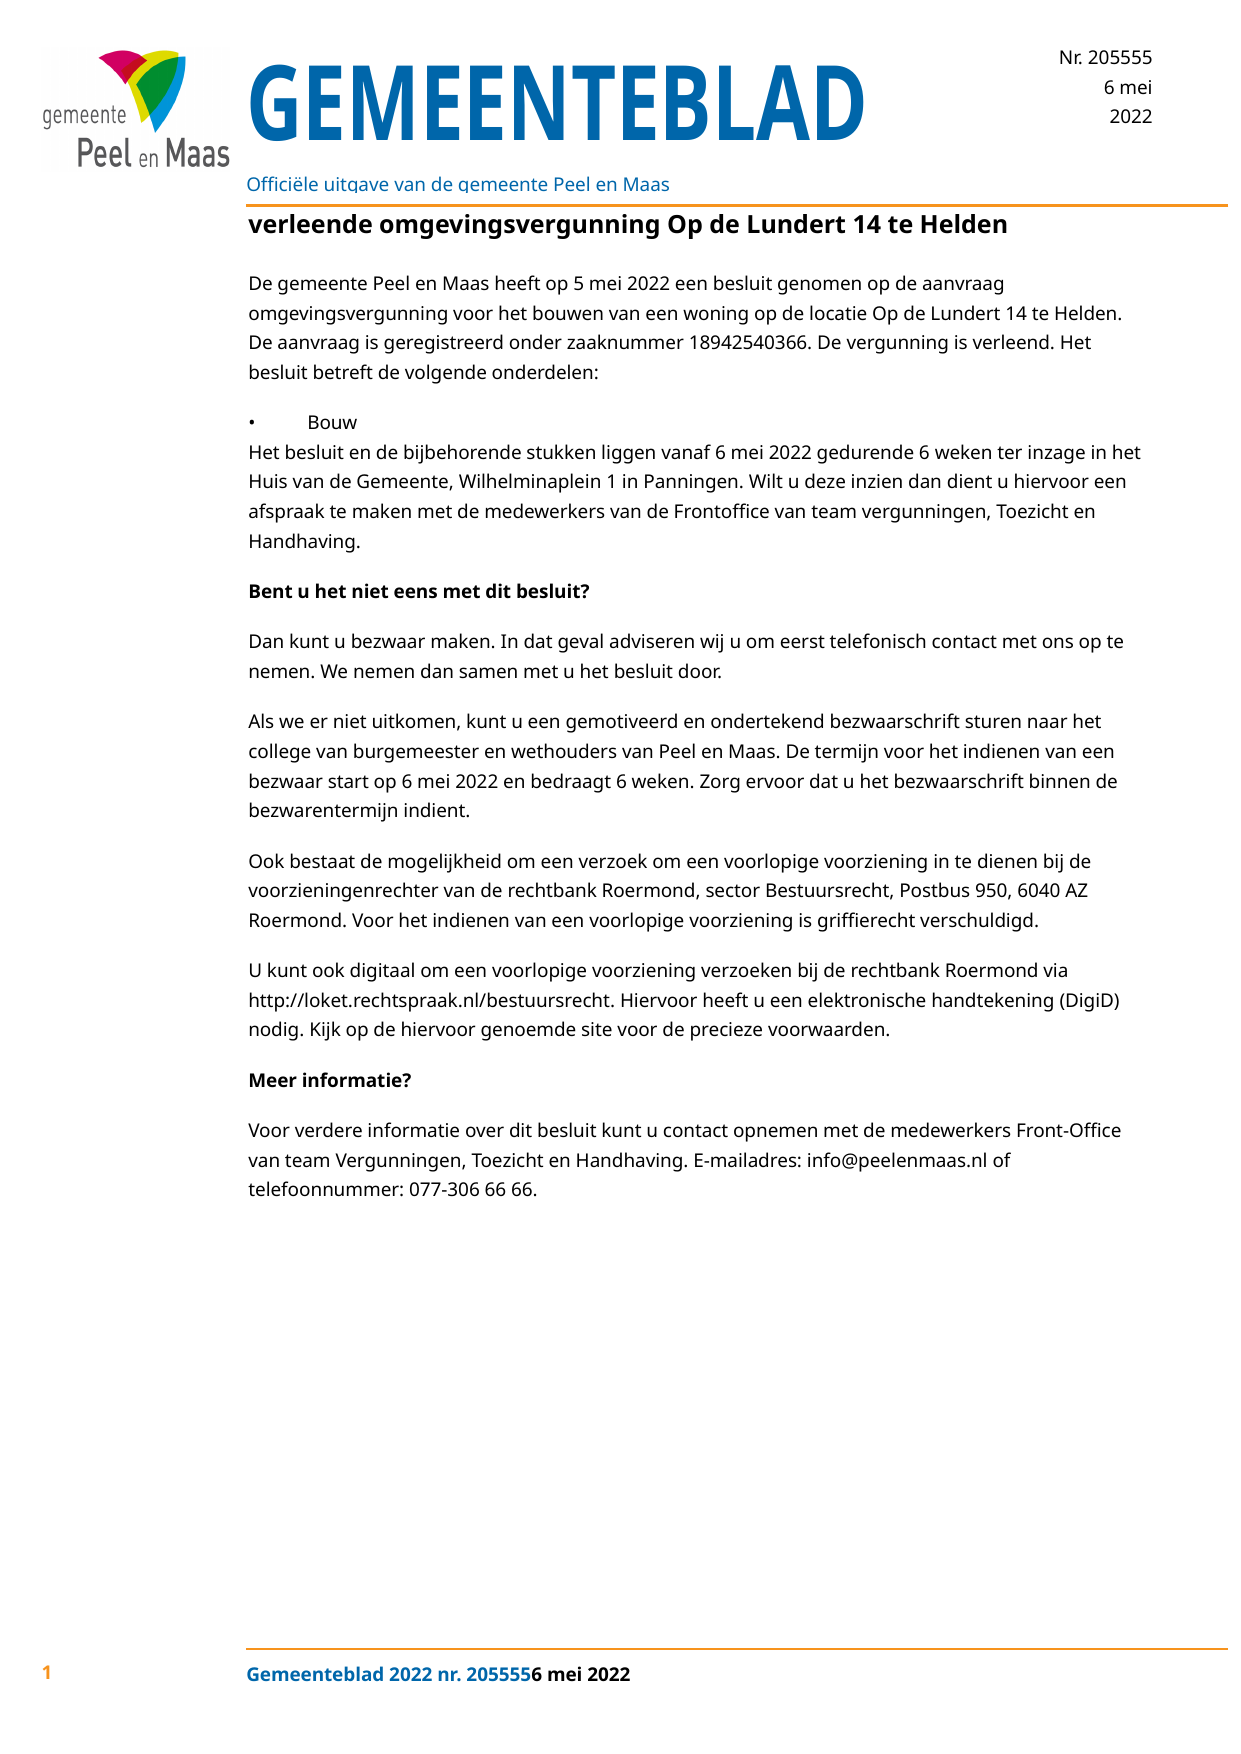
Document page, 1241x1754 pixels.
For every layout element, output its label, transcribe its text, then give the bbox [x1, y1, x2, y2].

list Bouw [248, 409, 1152, 435]
text Als we er niet uitkomen, kunt u een gemotiveerd en ondertekend bezwaarschrift sturen naar het college van burgemeester en wethouders van Peel en Maas. De termijn voor het indienen van een bezwaar start op 6 mei 2022 en bedraagt 6 weken. Zorg ervoor dat u het bezwaarschrift binnen de bezwarentermijn indient. [248, 709, 1152, 823]
text De gemeente Peel en Maas heeft op 5 mei 2022 een besluit genomen op de aanvraag omgevingsvergunning voor het bouwen van een woning op de locatie Op de Lundert 14 te Helden. De aanvraag is geregistreerd onder zaaknummer 18942540366. De vergunning is verleend. Het besluit betreft de volgende onderdelen: [248, 270, 1152, 385]
text Meer informatie? [248, 1067, 1152, 1093]
text Dan kunt u bezwaar maken. In dat geval adviseren wij u om eerst telefonisch contact met ons op te nemen. We nemen dan samen met u het besluit door. [248, 629, 1152, 684]
text Voor verdere informatie over dit besluit kunt u contact opnemen met de medewerkers Front-Office van team Vergunningen, Toezicht en Handhaving. E-mailadres: info@peelenmaas.nl of telefoonnummer: 077-306 66 66. [248, 1117, 1152, 1202]
text Ook bestaat de mogelijkheid om een verzoek om een voorlopige voorziening in te dienen bij de voorzieningenrechter van de rechtbank Roermond, sector Bestuursrecht, Postbus 950, 6040 AZ Roermond. Voor het indienen van een voorlopige voorziening is griffierecht verschuldigd. [248, 848, 1152, 933]
text verleende omgevingsvergunning Op de Lundert 14 te Helden [248, 207, 1152, 241]
picture [41, 47, 231, 172]
text Het besluit en de bijbehorende stukken liggen vanaf 6 mei 2022 gedurende 6 weken ter inzage in het Huis van de Gemeente, Wilhelminaplein 1 in Panningen. Wilt u deze inzien dan dient u hiervoor een afspraak te maken met de medewerkers van de Frontoffice van team vergunningen, Toezicht en Handhaving. [248, 439, 1152, 553]
text U kunt ook digitaal om een voorlopige voorziening verzoeken bij de rechtbank Roermond via http://loket.rechtspraak.nl/bestuursrecht. Hiervoor heeft u een elektronische handtekening (DigiD) nodig. Kijk op de hiervoor genoemde site voor de precieze voorwaarden. [248, 957, 1152, 1042]
text Bent u het niet eens met dit besluit? [248, 578, 1152, 604]
